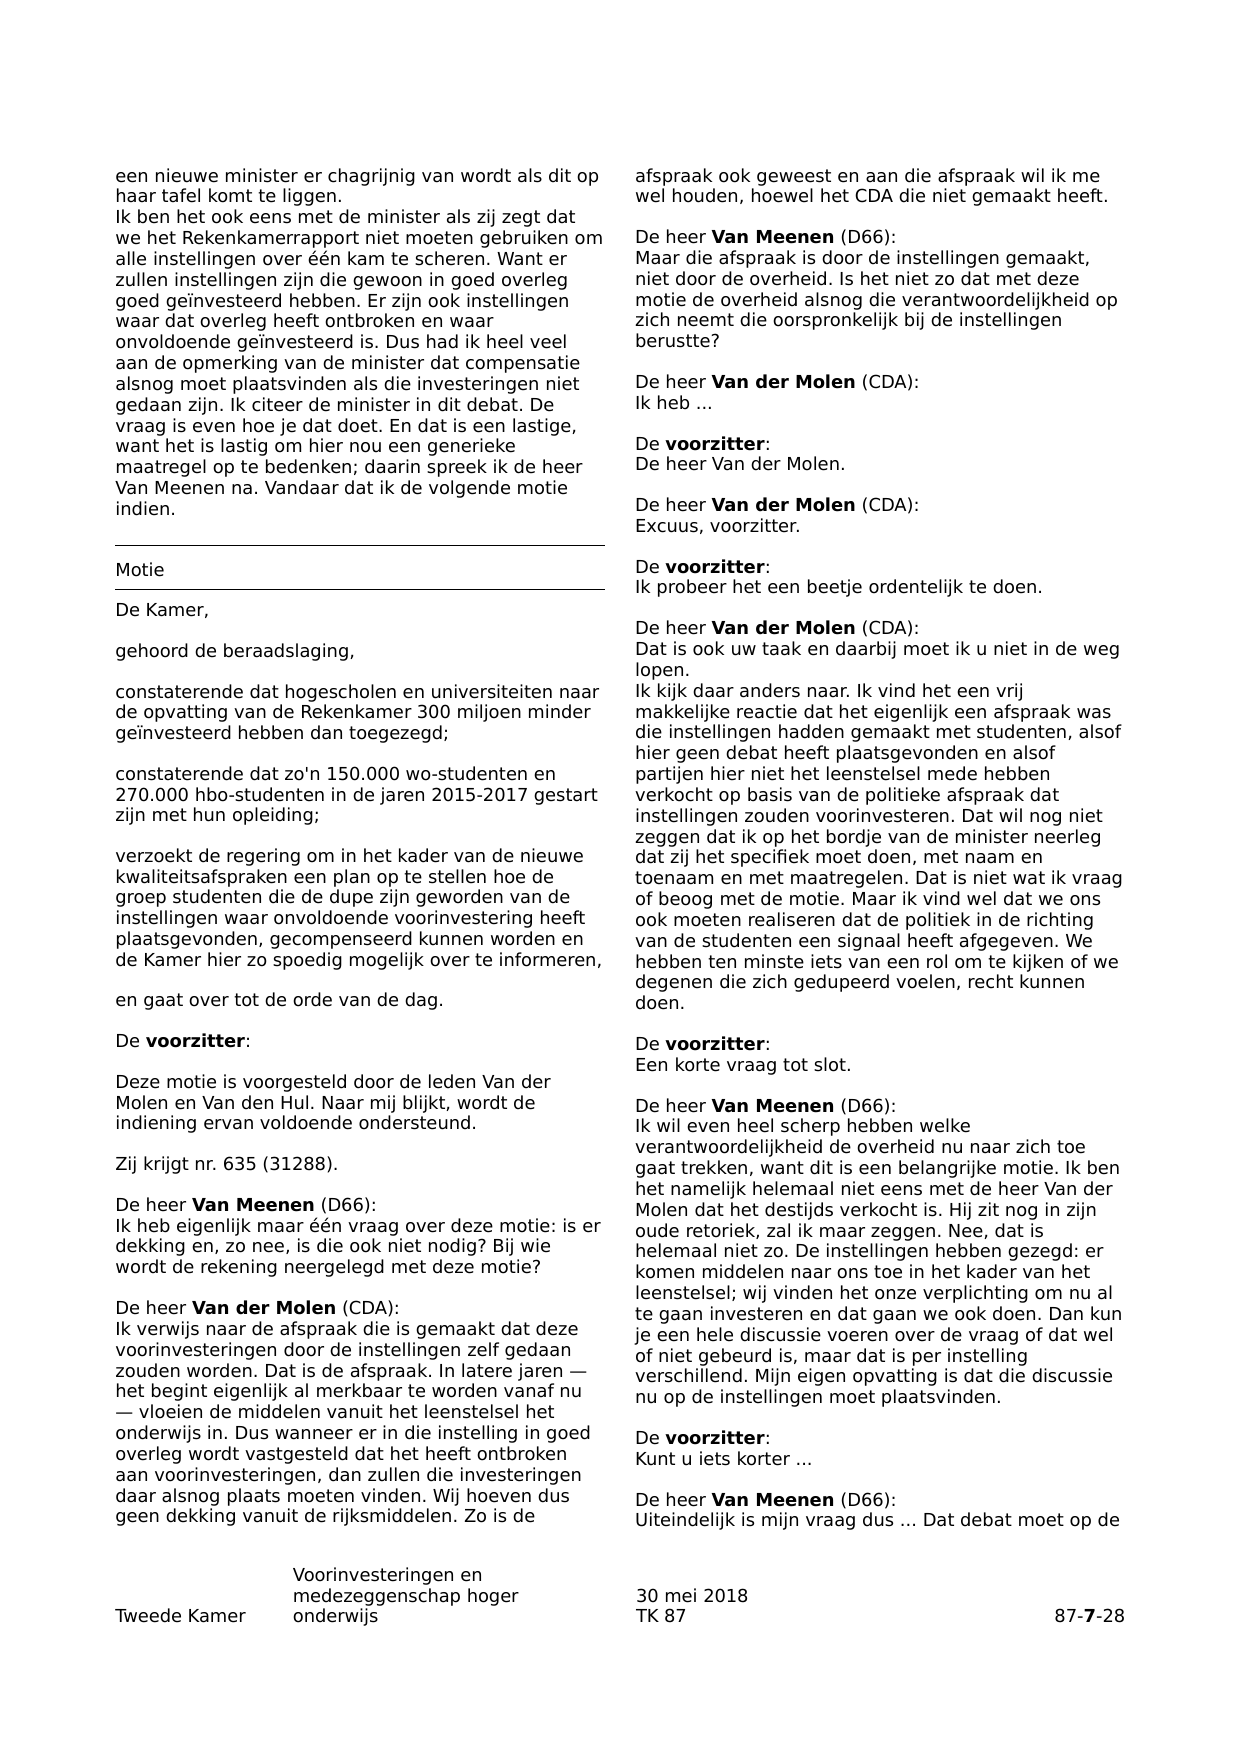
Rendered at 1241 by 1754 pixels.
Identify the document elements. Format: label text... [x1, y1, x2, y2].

text De heer Van der Molen (CDA): [635, 618, 1125, 639]
text De Kamer, [115, 600, 605, 621]
text Deze motie is voorgesteld door de leden Van der Molen en Van den Hul. Naar mij blijkt, wordt de indiening ervan voldoende ondersteund. [115, 1072, 605, 1134]
text Ik ben het ook eens met de minister als zij zegt dat we het Rekenkamerrapport niet moeten gebruiken om alle instellingen over één kam te scheren. Want er zullen instellingen zijn die gewoon in goed overleg goed geïnvesteerd hebben. Er zijn ook instellingen waar dat overleg heeft ontbroken en waar onvoldoende geïnvesteerd is. Dus had ik heel veel aan de opmerking van de minister dat compensatie alsnog moet plaatsvinden als die investeringen niet gedaan zijn. Ik citeer de minister in dit debat. De vraag is even hoe je dat doet. En dat is een lastige, want het is lastig om hier nou een generieke maatregel op te bedenken; daarin spreek ik de heer Van Meenen na. Vandaar dat ik de volgende motie indien. [115, 207, 605, 519]
text afspraak ook geweest en aan die afspraak wil ik me wel houden, hoewel het CDA die niet gemaakt heeft. [635, 165, 1125, 207]
text Excuus, voorzitter. [635, 516, 1125, 537]
text Ik heb ... [635, 393, 1125, 413]
text Kunt u iets korter ... [635, 1448, 1125, 1469]
text gehoord de beraadslaging, [115, 641, 605, 662]
text Ik kijk daar anders naar. Ik vind het een vrij makkelijke reactie dat het eigenlijk een afspraak was die instellingen hadden gemaakt met studenten, alsof hier geen debat heeft plaatsgevonden en alsof partijen hier niet het leenstelsel mede hebben verkocht op basis van de politieke afspraak dat instellingen zouden voorinvesteren. Dat wil nog niet zeggen dat ik op het bordje van de minister neerleg dat zij het specifiek moet doen, met naam en toenaam en met maatregelen. Dat is niet wat ik vraag of beoog met de motie. Maar ik vind wel dat we ons ook moeten realiseren dat de politiek in de richting van de studenten een signaal heeft afgegeven. We hebben ten minste iets van een rol om te kijken of we degenen die zich gedupeerd voelen, recht kunnen doen. [635, 681, 1125, 1014]
text Ik verwijs naar de afspraak die is gemaakt dat deze voorinvesteringen door de instellingen zelf gedaan zouden worden. Dat is de afspraak. In latere jaren — het begint eigenlijk al merkbaar te worden vanaf nu — vloeien de middelen vanuit het leenstelsel het onderwijs in. Dus wanneer er in die instelling in goed overleg wordt vastgesteld dat het heeft ontbroken aan voorinvesteringen, dan zullen die investeringen daar alsnog plaats moeten vinden. Wij hoeven dus geen dekking vanuit de rijksmiddelen. Zo is de [115, 1319, 605, 1527]
text De heer Van der Molen. [635, 454, 1125, 475]
text De heer Van Meenen (D66): [115, 1195, 605, 1215]
text De heer Van der Molen (CDA): [115, 1298, 605, 1319]
text een nieuwe minister er chagrijnig van wordt als dit op haar tafel komt te liggen. [115, 165, 605, 207]
text De heer Van Meenen (D66): [635, 227, 1125, 248]
text Een korte vraag tot slot. [635, 1054, 1125, 1075]
text Uiteindelijk is mijn vraag dus ... Dat debat moet op de [635, 1510, 1125, 1531]
text Ik wil even heel scherp hebben welke verantwoordelijkheid de overheid nu naar zich toe gaat trekken, want dit is een belangrijke motie. Ik ben het namelijk helemaal niet eens met de heer Van der Molen dat het destijds verkocht is. Hij zit nog in zijn oude retoriek, zal ik maar zeggen. Nee, dat is helemaal niet zo. De instellingen hebben gezegd: er komen middelen naar ons toe in het kader van het leenstelsel; wij vinden het onze verplichting om nu al te gaan investeren en dat gaan we ook doen. Dan kun je een hele discussie voeren over de vraag of dat wel of niet gebeurd is, maar dat is per instelling verschillend. Mijn eigen opvatting is dat die discussie nu op de instellingen moet plaatsvinden. [635, 1116, 1125, 1408]
text De voorzitter: [115, 1031, 605, 1052]
text De heer Van der Molen (CDA): [635, 495, 1125, 516]
text De voorzitter: [635, 557, 1125, 577]
text De voorzitter: [635, 1428, 1125, 1448]
text Zij krijgt nr. 635 (31288). [115, 1154, 605, 1175]
text Ik heb eigenlijk maar één vraag over deze motie: is er dekking en, zo nee, is die ook niet nodig? Bij wie wordt de rekening neergelegd met deze motie? [115, 1215, 605, 1278]
text Ik probeer het een beetje ordentelijk te doen. [635, 577, 1125, 598]
text constaterende dat hogescholen en universiteiten naar de opvatting van de Rekenkamer 300 miljoen minder geïnvesteerd hebben dan toegezegd; [115, 682, 605, 744]
text Maar die afspraak is door de instellingen gemaakt, niet door de overheid. Is het niet zo dat met deze motie de overheid alsnog die verantwoordelijkheid op zich neemt die oorspronkelijk bij de instellingen berustte? [635, 248, 1125, 352]
text Motie [115, 559, 605, 580]
text De heer Van Meenen (D66): [635, 1489, 1125, 1510]
text en gaat over tot de orde van de dag. [115, 990, 605, 1011]
text De heer Van der Molen (CDA): [635, 372, 1125, 393]
text constaterende dat zo'n 150.000 wo-studenten en 270.000 hbo-studenten in de jaren 2015-2017 gestart zijn met hun opleiding; [115, 764, 605, 826]
text verzoekt de regering om in het kader van de nieuwe kwaliteitsafspraken een plan op te stellen hoe de groep studenten die de dupe zijn geworden van de instellingen waar onvoldoende voorinvestering heeft plaatsgevonden, gecompenseerd kunnen worden en de Kamer hier zo spoedig mogelijk over te informeren, [115, 846, 605, 970]
text Dat is ook uw taak en daarbij moet ik u niet in de weg lopen. [635, 639, 1125, 681]
text De voorzitter: [635, 1034, 1125, 1054]
text De heer Van Meenen (D66): [635, 1095, 1125, 1116]
text De voorzitter: [635, 433, 1125, 454]
